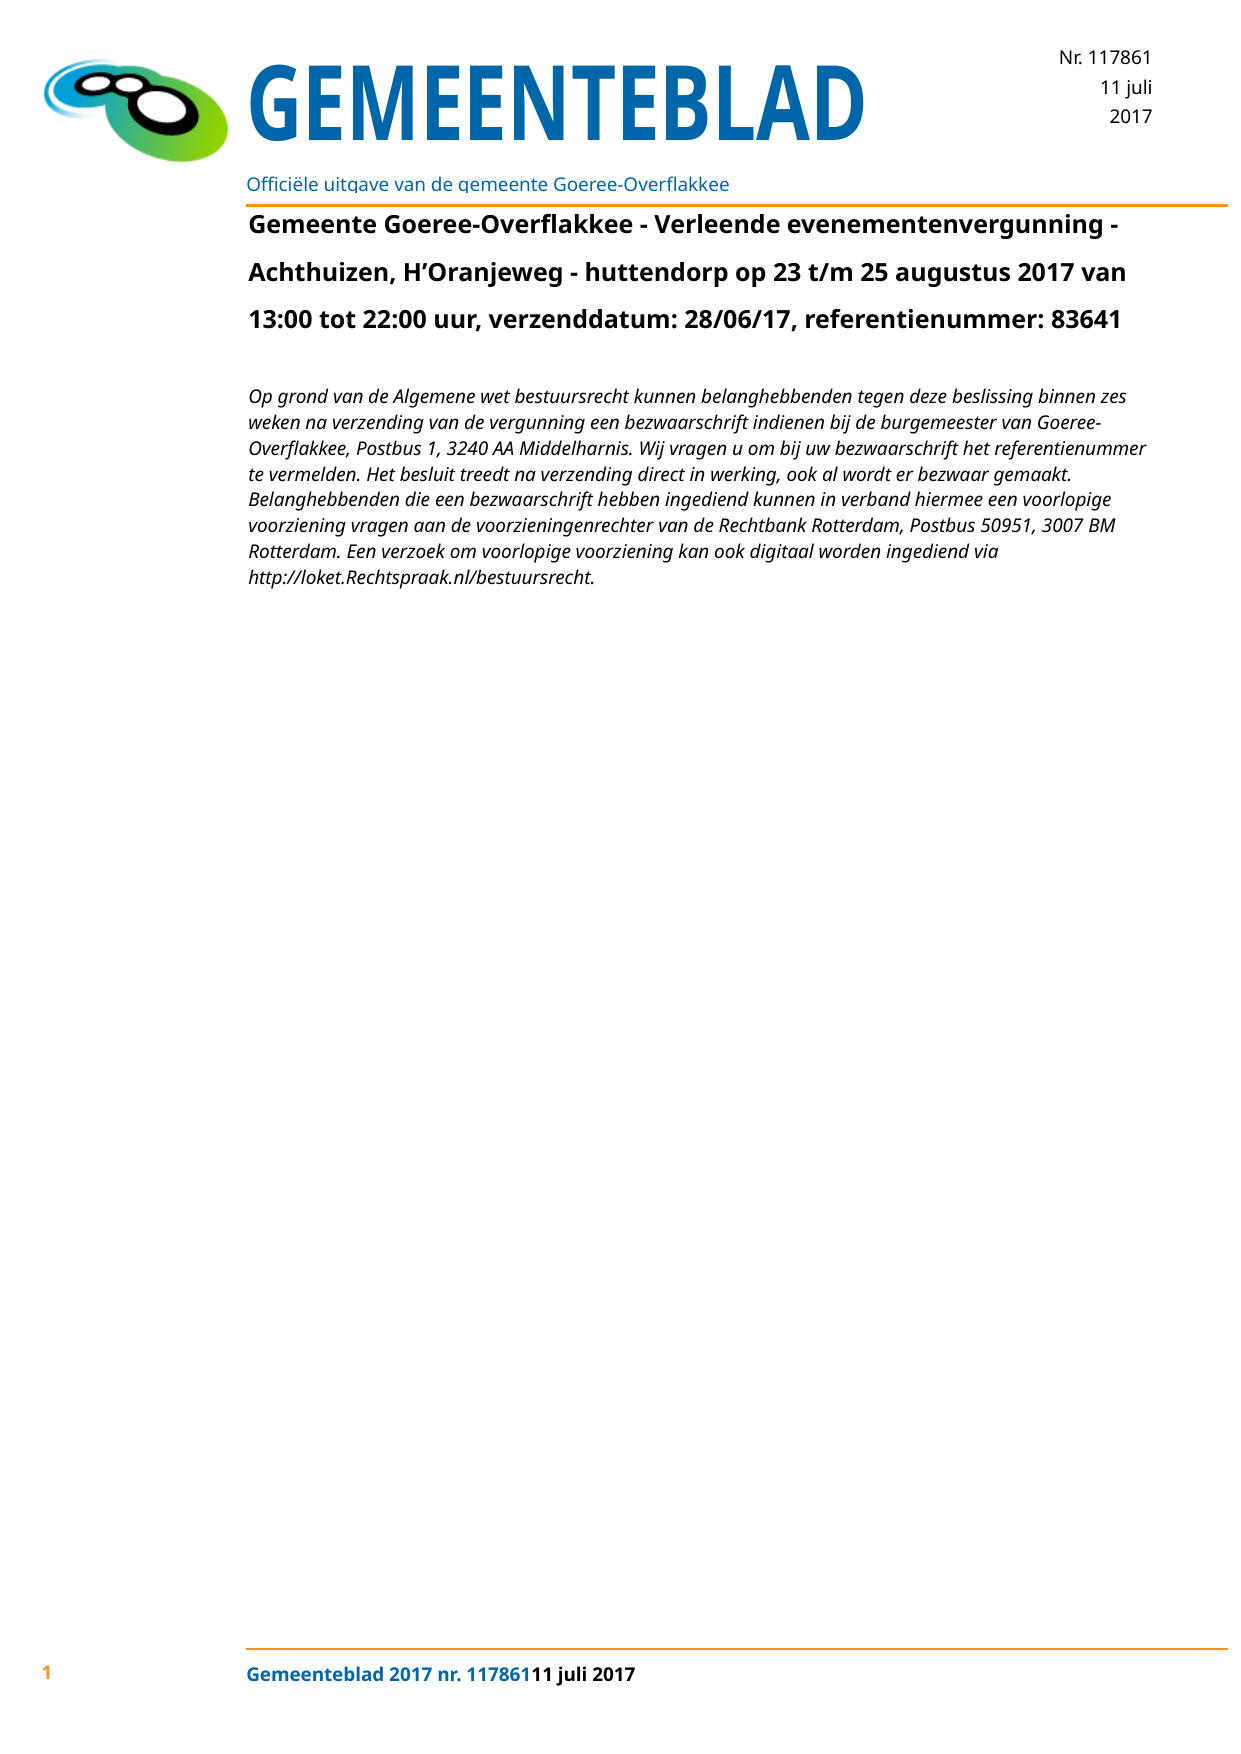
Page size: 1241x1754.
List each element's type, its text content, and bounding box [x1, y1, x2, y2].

text Op grond van de Algemene wet bestuursrecht kunnen belanghebbenden tegen deze beslissing binnen zes weken na verzending van de vergunning een bezwaarschrift indienen bij de burgemeester van Goeree-Overflakkee, Postbus 1, 3240 AA Middelharnis. Wij vragen u om bij uw bezwaarschrift het referentienummer te vermelden. Het besluit treedt na verzending direct in werking, ook al wordt er bezwaar gemaakt. Belanghebbenden die een bezwaarschrift hebben ingediend kunnen in verband hiermee een voorlopige voorziening vragen aan de voorzieningenrechter van de Rechtbank Rotterdam, Postbus 50951, 3007 BM Rotterdam. Een verzoek om voorlopige voorziening kan ook digitaal worden ingediend via http://loket.Rechtspraak.nl/bestuursrecht. [248, 384, 1152, 589]
picture [41, 47, 231, 172]
text Gemeente Goeree-Overflakkee - Verleende evenementenvergunning - Achthuizen, H’Oranjeweg - huttendorp op 23 t/m 25 augustus 2017 van 13:00 tot 22:00 uur, verzenddatum: 28/06/17, referentienummer: 83641 [248, 207, 1152, 336]
